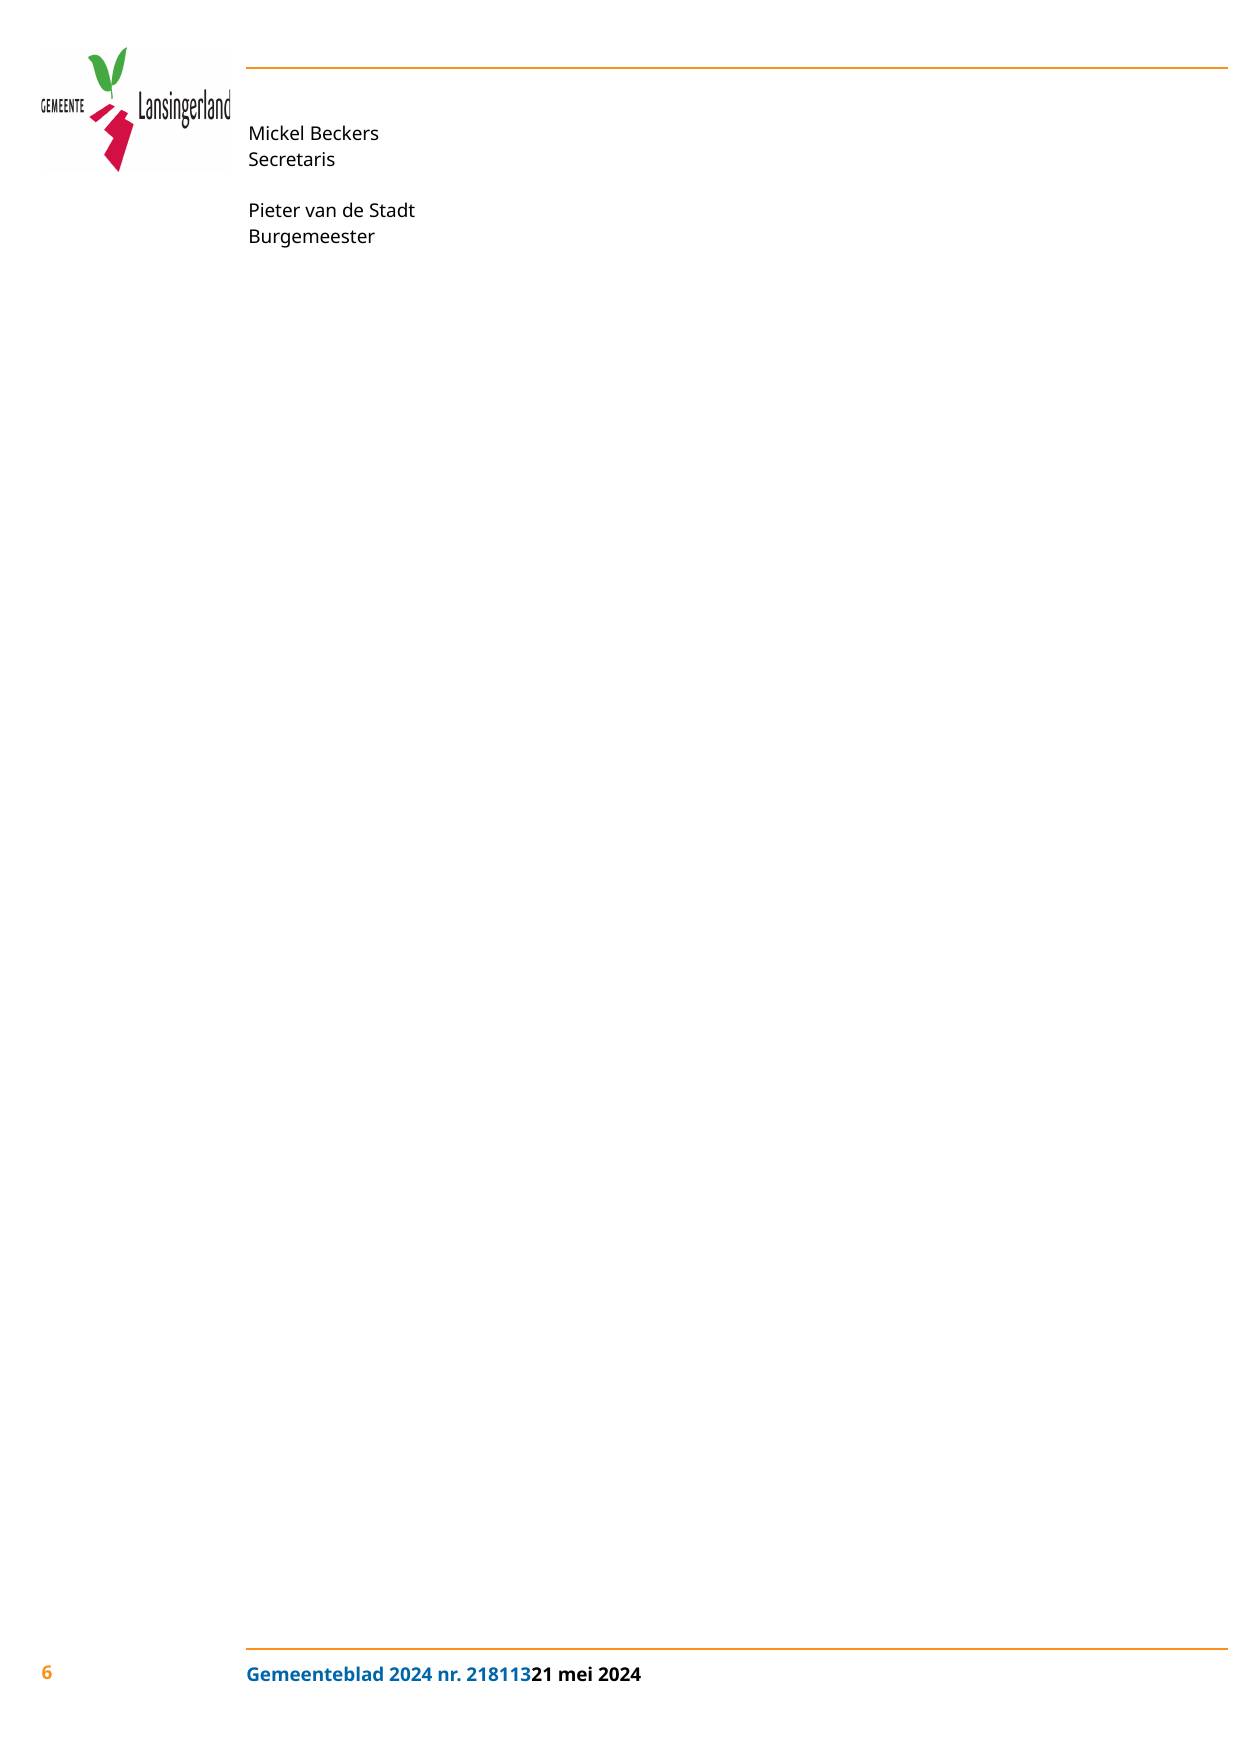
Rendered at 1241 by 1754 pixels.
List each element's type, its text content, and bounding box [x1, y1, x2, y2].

text Pieter van de Stadt [248, 198, 1152, 223]
text Secretaris [248, 146, 1152, 172]
picture [41, 47, 231, 172]
text Mickel Beckers [248, 121, 1152, 146]
text Burgemeester [248, 223, 1152, 249]
